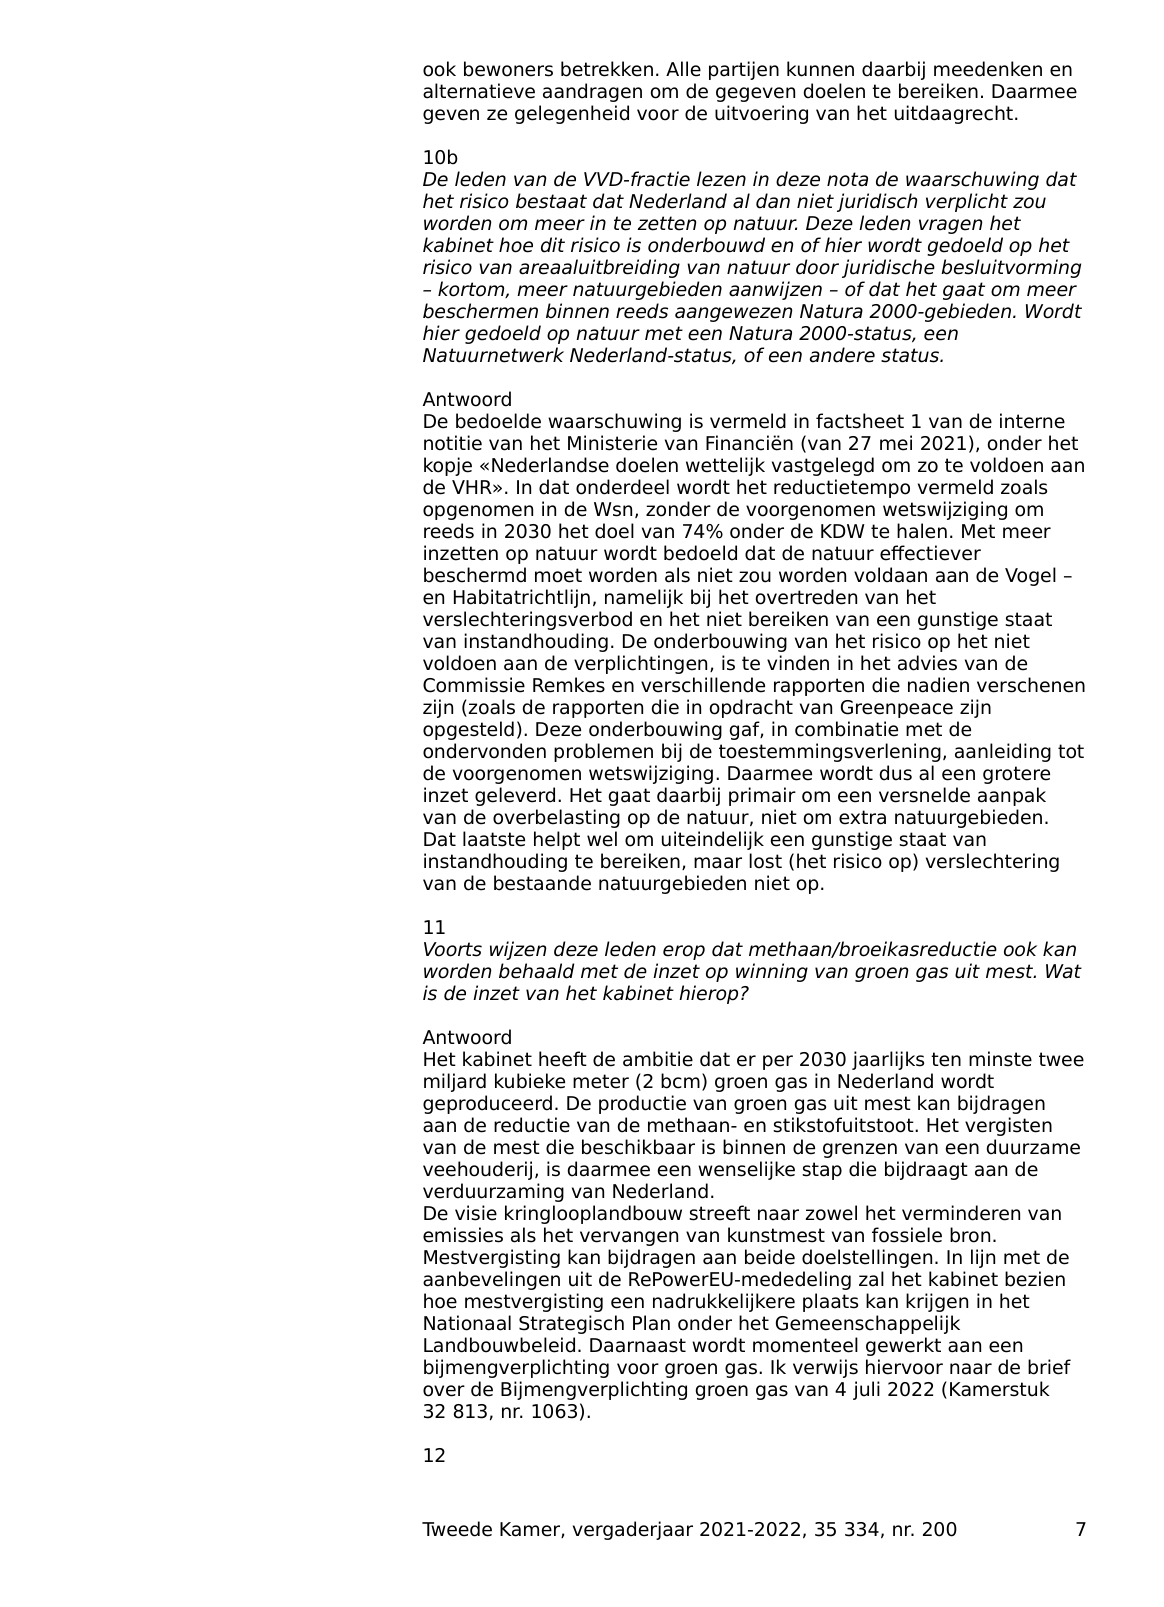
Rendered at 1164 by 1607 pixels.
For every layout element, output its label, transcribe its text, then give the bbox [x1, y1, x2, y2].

text 11 [422, 917, 1087, 939]
text ook bewoners betrekken. Alle partijen kunnen daarbij meedenken en alternatieve aandragen om de gegeven doelen te bereiken. Daarmee geven ze gelegenheid voor de uitvoering van het uitdaagrecht. [422, 59, 1087, 125]
text De visie kringlooplandbouw streeft naar zowel het verminderen van emissies als het vervangen van kunstmest van fossiele bron. Mestvergisting kan bijdragen aan beide doelstellingen. In lijn met de aanbevelingen uit de RePowerEU-mededeling zal het kabinet bezien hoe mestvergisting een nadrukkelijkere plaats kan krijgen in het Nationaal Strategisch Plan onder het Gemeenschappelijk Landbouwbeleid. Daarnaast wordt momenteel gewerkt aan een bijmengverplichting voor groen gas. Ik verwijs hiervoor naar de brief over de Bijmengverplichting groen gas van 4 juli 2022 (Kamerstuk 32 813, nr. 1063). [422, 1203, 1087, 1423]
text De bedoelde waarschuwing is vermeld in factsheet 1 van de interne notitie van het Ministerie van Financiën (van 27 mei 2021), onder het kopje «Nederlandse doelen wettelijk vastgelegd om zo te voldoen aan de VHR». In dat onderdeel wordt het reductietempo vermeld zoals opgenomen in de Wsn, zonder de voorgenomen wetswijziging om reeds in 2030 het doel van 74% onder de KDW te halen. Met meer inzetten op natuur wordt bedoeld dat de natuur effectiever beschermd moet worden als niet zou worden voldaan aan de Vogel – en Habitatrichtlijn, namelijk bij het overtreden van het verslechteringsverbod en het niet bereiken van een gunstige staat van instandhouding. De onderbouwing van het risico op het niet voldoen aan de verplichtingen, is te vinden in het advies van de Commissie Remkes en verschillende rapporten die nadien verschenen zijn (zoals de rapporten die in opdracht van Greenpeace zijn opgesteld). Deze onderbouwing gaf, in combinatie met de ondervonden problemen bij de toestemmingsverlening, aanleiding tot de voorgenomen wetswijziging. Daarmee wordt dus al een grotere inzet geleverd. Het gaat daarbij primair om een versnelde aanpak van de overbelasting op de natuur, niet om extra natuurgebieden. Dat laatste helpt wel om uiteindelijk een gunstige staat van instandhouding te bereiken, maar lost (het risico op) verslechtering van de bestaande natuurgebieden niet op. [422, 411, 1087, 895]
text Voorts wijzen deze leden erop dat methaan/broeikasreductie ook kan worden behaald met de inzet op winning van groen gas uit mest. Wat is de inzet van het kabinet hierop? [422, 939, 1087, 1005]
text De leden van de VVD-fractie lezen in deze nota de waarschuwing dat het risico bestaat dat Nederland al dan niet juridisch verplicht zou worden om meer in te zetten op natuur. Deze leden vragen het kabinet hoe dit risico is onderbouwd en of hier wordt gedoeld op het risico van areaaluitbreiding van natuur door juridische besluitvorming – kortom, meer natuurgebieden aanwijzen – of dat het gaat om meer beschermen binnen reeds aangewezen Natura 2000-gebieden. Wordt hier gedoeld op natuur met een Natura 2000-status, een Natuurnetwerk Nederland-status, of een andere status. [422, 169, 1087, 367]
text Antwoord [422, 389, 1087, 411]
text Antwoord [422, 1027, 1087, 1049]
text 12 [422, 1445, 1087, 1467]
text Het kabinet heeft de ambitie dat er per 2030 jaarlijks ten minste twee miljard kubieke meter (2 bcm) groen gas in Nederland wordt geproduceerd. De productie van groen gas uit mest kan bijdragen aan de reductie van de methaan- en stikstofuitstoot. Het vergisten van de mest die beschikbaar is binnen de grenzen van een duurzame veehouderij, is daarmee een wenselijke stap die bijdraagt aan de verduurzaming van Nederland. [422, 1049, 1087, 1203]
text 10b [422, 147, 1087, 169]
